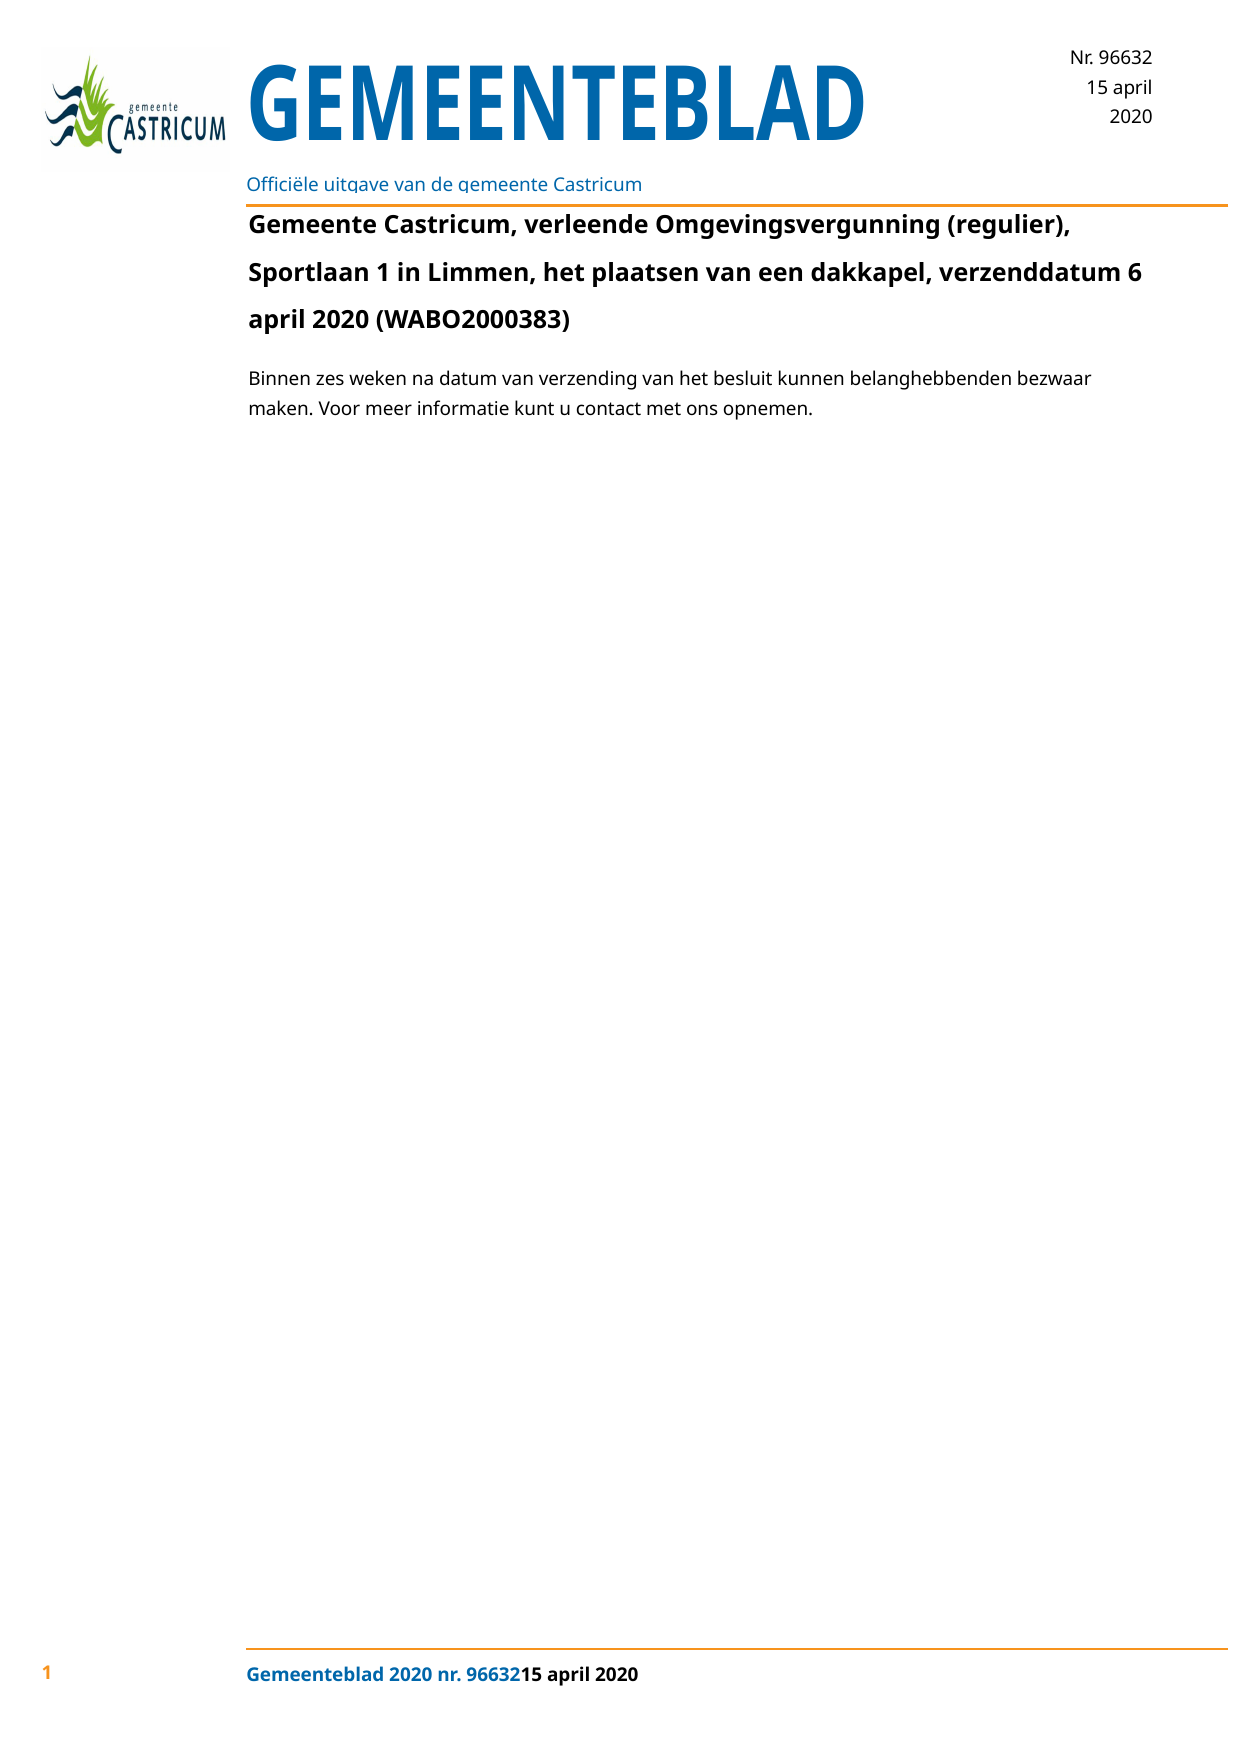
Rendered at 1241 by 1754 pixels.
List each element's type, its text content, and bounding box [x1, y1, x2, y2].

text Binnen zes weken na datum van verzending van het besluit kunnen belanghebbenden bezwaar maken. Voor meer informatie kunt u contact met ons opnemen. [248, 366, 1152, 421]
picture [41, 47, 231, 172]
text Gemeente Castricum, verleende Omgevingsvergunning (regulier), Sportlaan 1 in Limmen, het plaatsen van een dakkapel, verzenddatum 6 april 2020 (WABO2000383) [248, 207, 1152, 336]
